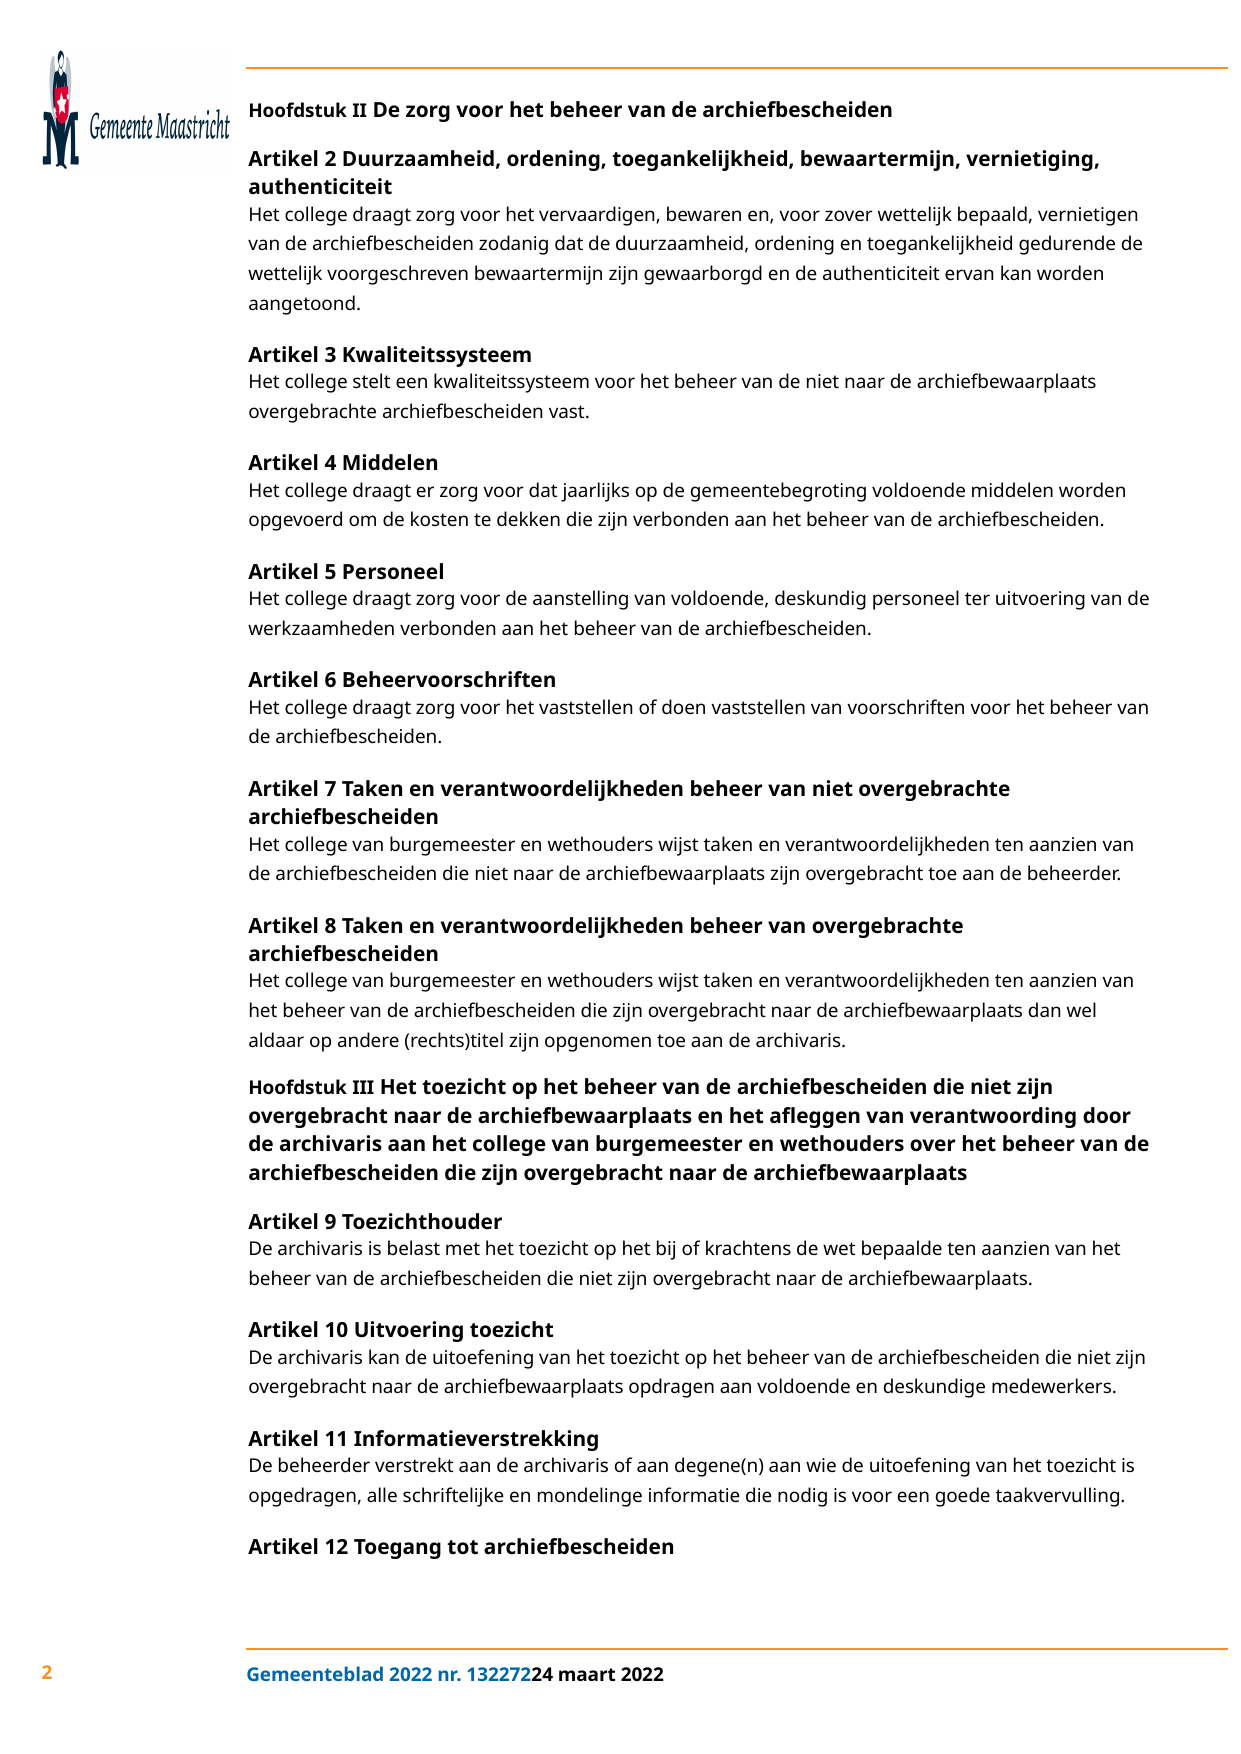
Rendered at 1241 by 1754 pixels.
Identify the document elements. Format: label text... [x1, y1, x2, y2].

text Het college draagt zorg voor de aanstelling van voldoende, deskundig personeel ter uitvoering van de werkzaamheden verbonden aan het beheer van de archiefbescheiden. [248, 585, 1152, 641]
picture [41, 47, 231, 172]
text Het college stelt een kwaliteitssysteem voor het beheer van de niet naar de archiefbewaarplaats overgebrachte archiefbescheiden vast. [248, 368, 1152, 424]
text Het college draagt zorg voor het vaststellen of doen vaststellen van voorschriften voor het beheer van de archiefbescheiden. [248, 694, 1152, 749]
text Het college draagt er zorg voor dat jaarlijks op de gemeentebegroting voldoende middelen worden opgevoerd om de kosten te dekken die zijn verbonden aan het beheer van de archiefbescheiden. [248, 477, 1152, 532]
text Het college van burgemeester en wethouders wijst taken en verantwoordelijkheden ten aanzien van het beheer van de archiefbescheiden die zijn overgebracht naar de archiefbewaarplaats dan wel aldaar op andere (rechts)titel zijn opgenomen toe aan de archivaris. [248, 968, 1152, 1052]
text De archivaris is belast met het toezicht op het bij of krachtens de wet bepaalde ten aanzien van het beheer van de archiefbescheiden die niet zijn overgebracht naar de archiefbewaarplaats. [248, 1235, 1152, 1291]
text De archivaris kan de uitoefening van het toezicht op het beheer van de archiefbescheiden die niet zijn overgebracht naar de archiefbewaarplaats opdragen aan voldoende en deskundige medewerkers. [248, 1344, 1152, 1399]
text Artikel 11 Informatieverstrekking [248, 1424, 1152, 1452]
text Artikel 8 Taken en verantwoordelijkheden beheer van overgebrachte archiefbescheiden [248, 911, 1152, 968]
text Hoofdstuk III Het toezicht op het beheer van de archiefbescheiden die niet zijn overgebracht naar de archiefbewaarplaats en het afleggen van verantwoording door de archivaris aan het college van burgemeester en wethouders over het beheer van de archiefbescheiden die zijn overgebracht naar de archiefbewaarplaats [248, 1072, 1152, 1186]
text Het college draagt zorg voor het vervaardigen, bewaren en, voor zover wettelijk bepaald, vernietigen van de archiefbescheiden zodanig dat de duurzaamheid, ordening en toegankelijkheid gedurende de wettelijk voorgeschreven bewaartermijn zijn gewaarborgd en de authenticiteit ervan kan worden aangetoond. [248, 201, 1152, 315]
text De beheerder verstrekt aan de archivaris of aan degene(n) aan wie de uitoefening van het toezicht is opgedragen, alle schriftelijke en mondelinge informatie die nodig is voor een goede taakvervulling. [248, 1452, 1152, 1508]
text Artikel 4 Middelen [248, 448, 1152, 477]
text Artikel 9 Toezichthouder [248, 1207, 1152, 1235]
text Artikel 12 Toegang tot archiefbescheiden [248, 1532, 1152, 1561]
text Artikel 10 Uitvoering toezicht [248, 1315, 1152, 1344]
text Artikel 6 Beheervoorschriften [248, 665, 1152, 694]
text Het college van burgemeester en wethouders wijst taken en verantwoordelijkheden ten aanzien van de archiefbescheiden die niet naar de archiefbewaarplaats zijn overgebracht toe aan de beheerder. [248, 831, 1152, 886]
text Artikel 5 Personeel [248, 557, 1152, 585]
text Artikel 7 Taken en verantwoordelijkheden beheer van niet overgebrachte archiefbescheiden [248, 774, 1152, 831]
text Artikel 3 Kwaliteitssysteem [248, 340, 1152, 368]
text Hoofdstuk II De zorg voor het beheer van de archiefbescheiden [248, 95, 1152, 123]
text Artikel 2 Duurzaamheid, ordening, toegankelijkheid, bewaartermijn, vernietiging, authenticiteit [248, 144, 1152, 201]
